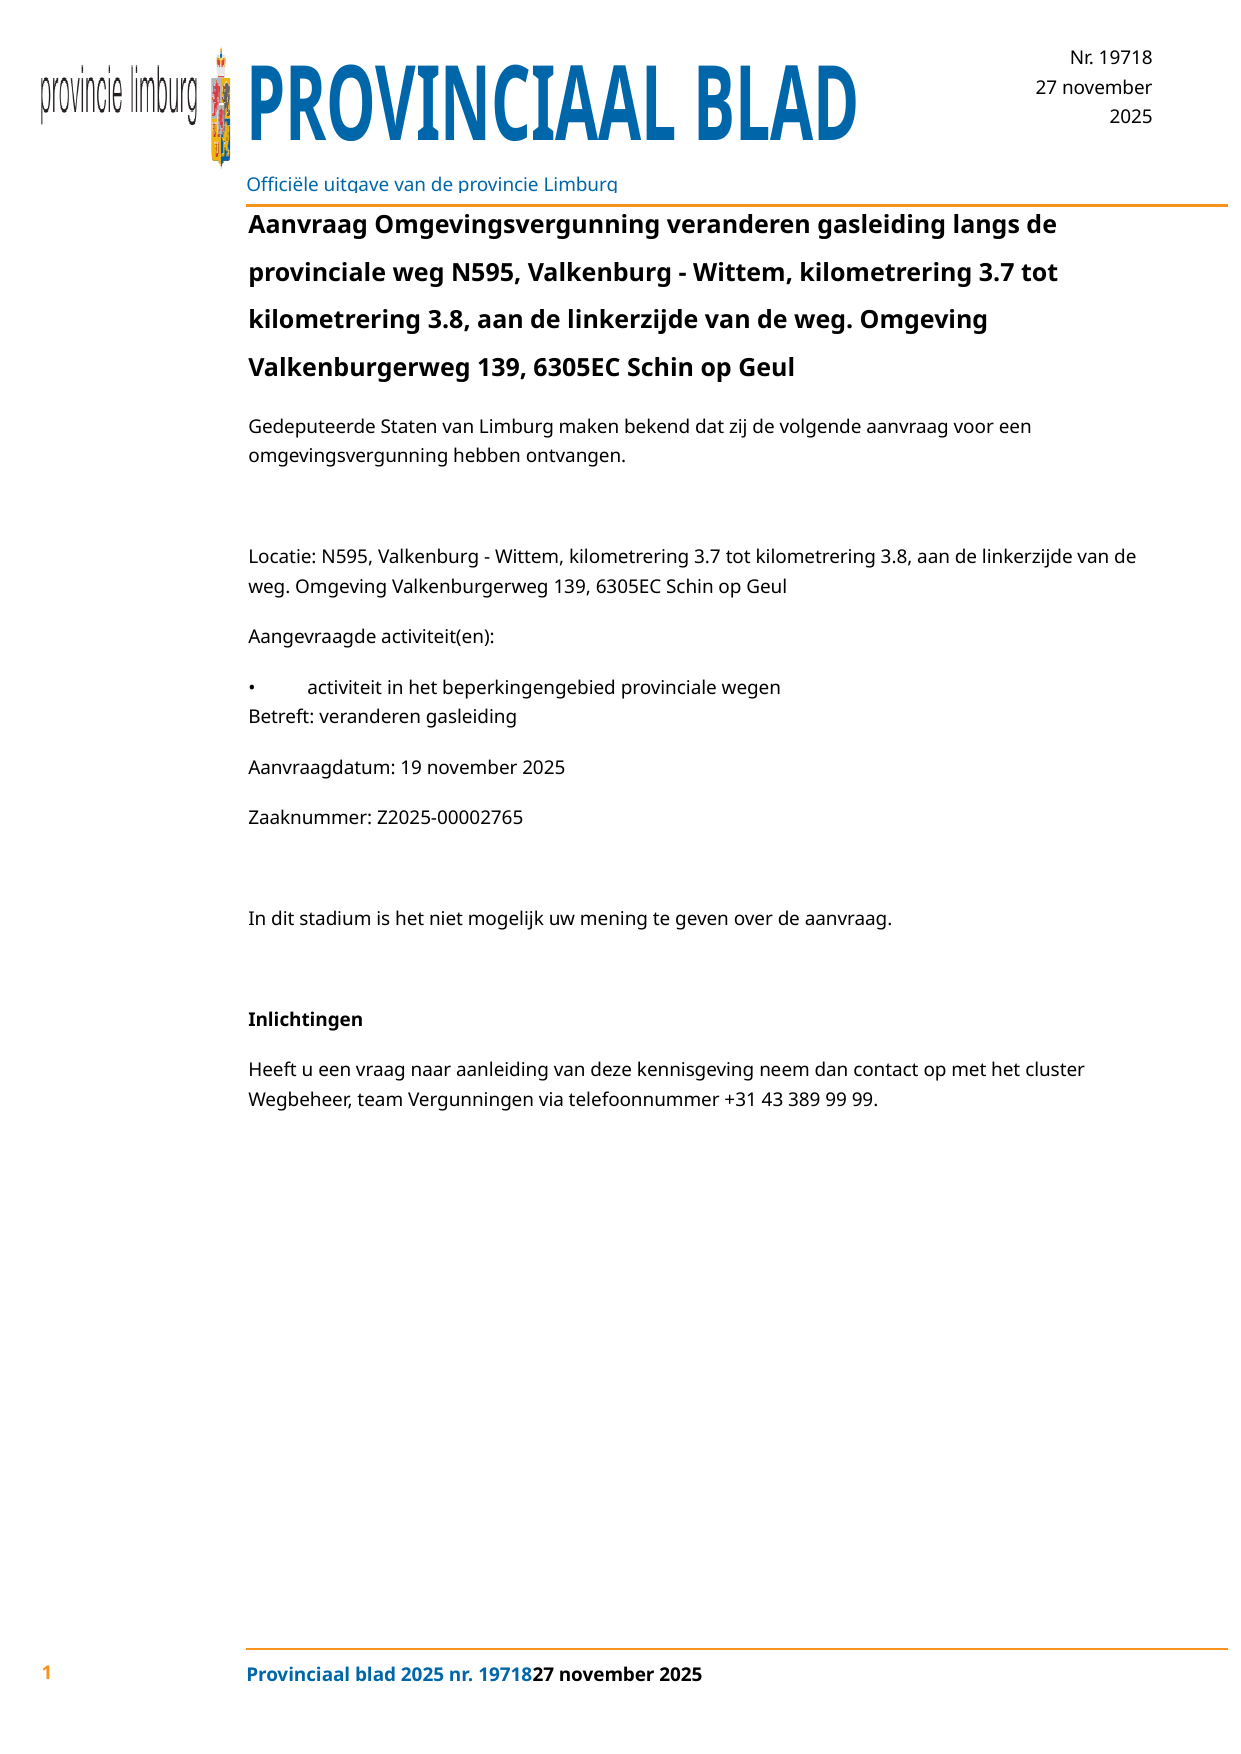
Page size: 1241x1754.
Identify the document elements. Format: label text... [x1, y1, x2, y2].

text Aangevraagde activiteit(en): [248, 623, 1152, 649]
text Betreft: veranderen gasleiding [248, 703, 1152, 729]
text Locatie: N595, Valkenburg - Wittem, kilometrering 3.7 tot kilometrering 3.8, aan de linkerzijde van de weg. Omgeving Valkenburgerweg 139, 6305EC Schin op Geul [248, 543, 1152, 599]
text Heeft u een vraag naar aanleiding van deze kennisgeving neem dan contact op met het cluster Wegbeheer, team Vergunningen via telefoonnummer +31 43 389 99 99. [248, 1056, 1152, 1112]
text Zaaknummer: Z2025-00002765 [248, 804, 1152, 830]
text Aanvraagdatum: 19 november 2025 [248, 754, 1152, 780]
text Inlichtingen [248, 1006, 1152, 1032]
list activiteit in het beperkingengebied provinciale wegen [248, 674, 1152, 700]
picture [41, 47, 231, 172]
text Gedeputeerde Staten van Limburg maken bekend dat zij de volgende aanvraag voor een omgevingsvergunning hebben ontvangen. [248, 413, 1152, 468]
text In dit stadium is het niet mogelijk uw mening te geven over de aanvraag. [248, 905, 1152, 931]
text Aanvraag Omgevingsvergunning veranderen gasleiding langs de provinciale weg N595, Valkenburg - Wittem, kilometrering 3.7 tot kilometrering 3.8, aan de linkerzijde van de weg. Omgeving Valkenburgerweg 139, 6305EC Schin op Geul [248, 207, 1152, 384]
